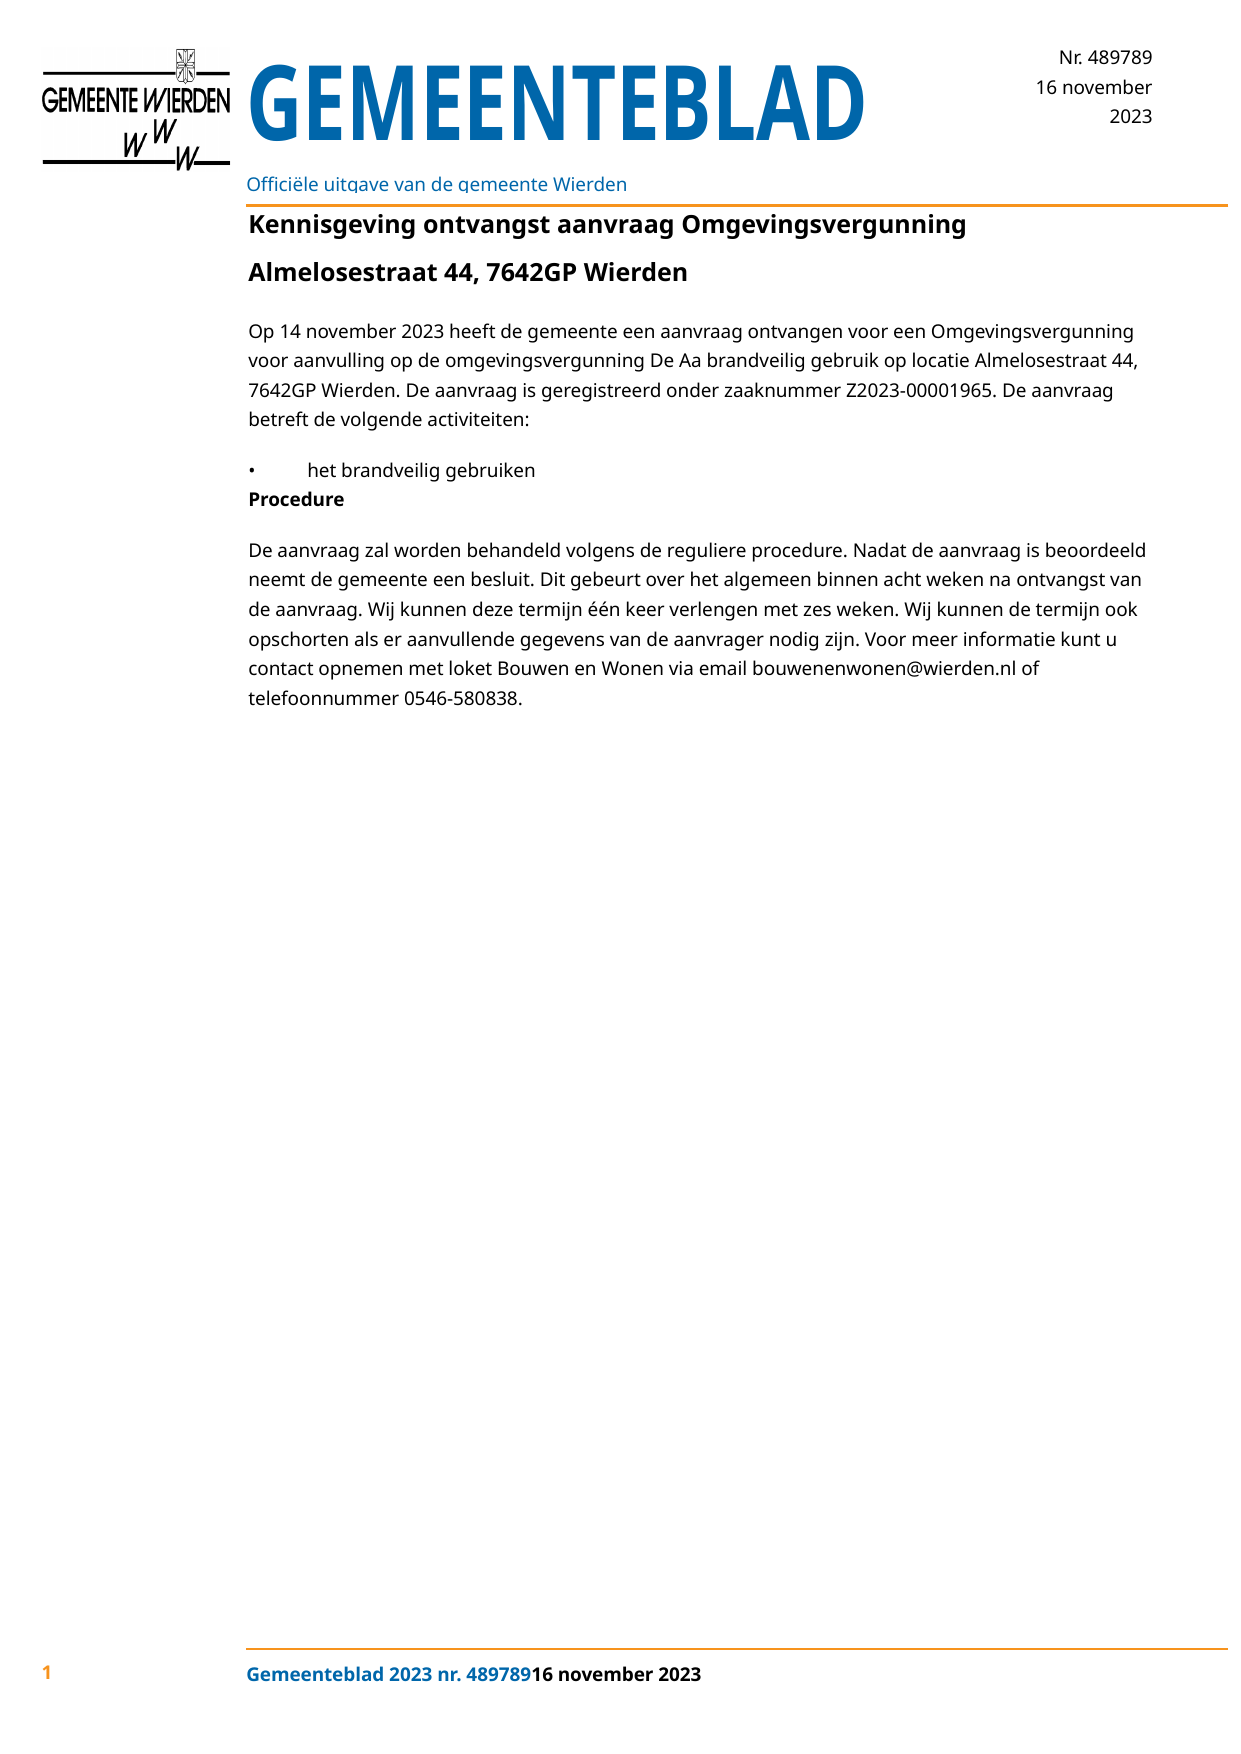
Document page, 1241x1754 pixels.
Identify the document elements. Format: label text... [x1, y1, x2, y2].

text Procedure [248, 487, 1152, 512]
text De aanvraag zal worden behandeld volgens de reguliere procedure. Nadat de aanvraag is beoordeeld neemt de gemeente een besluit. Dit gebeurt over het algemeen binnen acht weken na ontvangst van de aanvraag. Wij kunnen deze termijn één keer verlengen met zes weken. Wij kunnen de termijn ook opschorten als er aanvullende gegevens van de aanvrager nodig zijn. Voor meer informatie kunt u contact opnemen met loket Bouwen en Wonen via email bouwenenwonen@wierden.nl of telefoonnummer 0546-580838. [248, 537, 1152, 711]
picture [41, 47, 231, 172]
list het brandveilig gebruiken [248, 457, 1152, 483]
text Kennisgeving ontvangst aanvraag Omgevingsvergunning Almelosestraat 44, 7642GP Wierden [248, 207, 1152, 288]
text Op 14 november 2023 heeft de gemeente een aanvraag ontvangen voor een Omgevingsvergunning voor aanvulling op de omgevingsvergunning De Aa brandveilig gebruik op locatie Almelosestraat 44, 7642GP Wierden. De aanvraag is geregistreerd onder zaaknummer Z2023-00001965. De aanvraag betreft de volgende activiteiten: [248, 318, 1152, 432]
